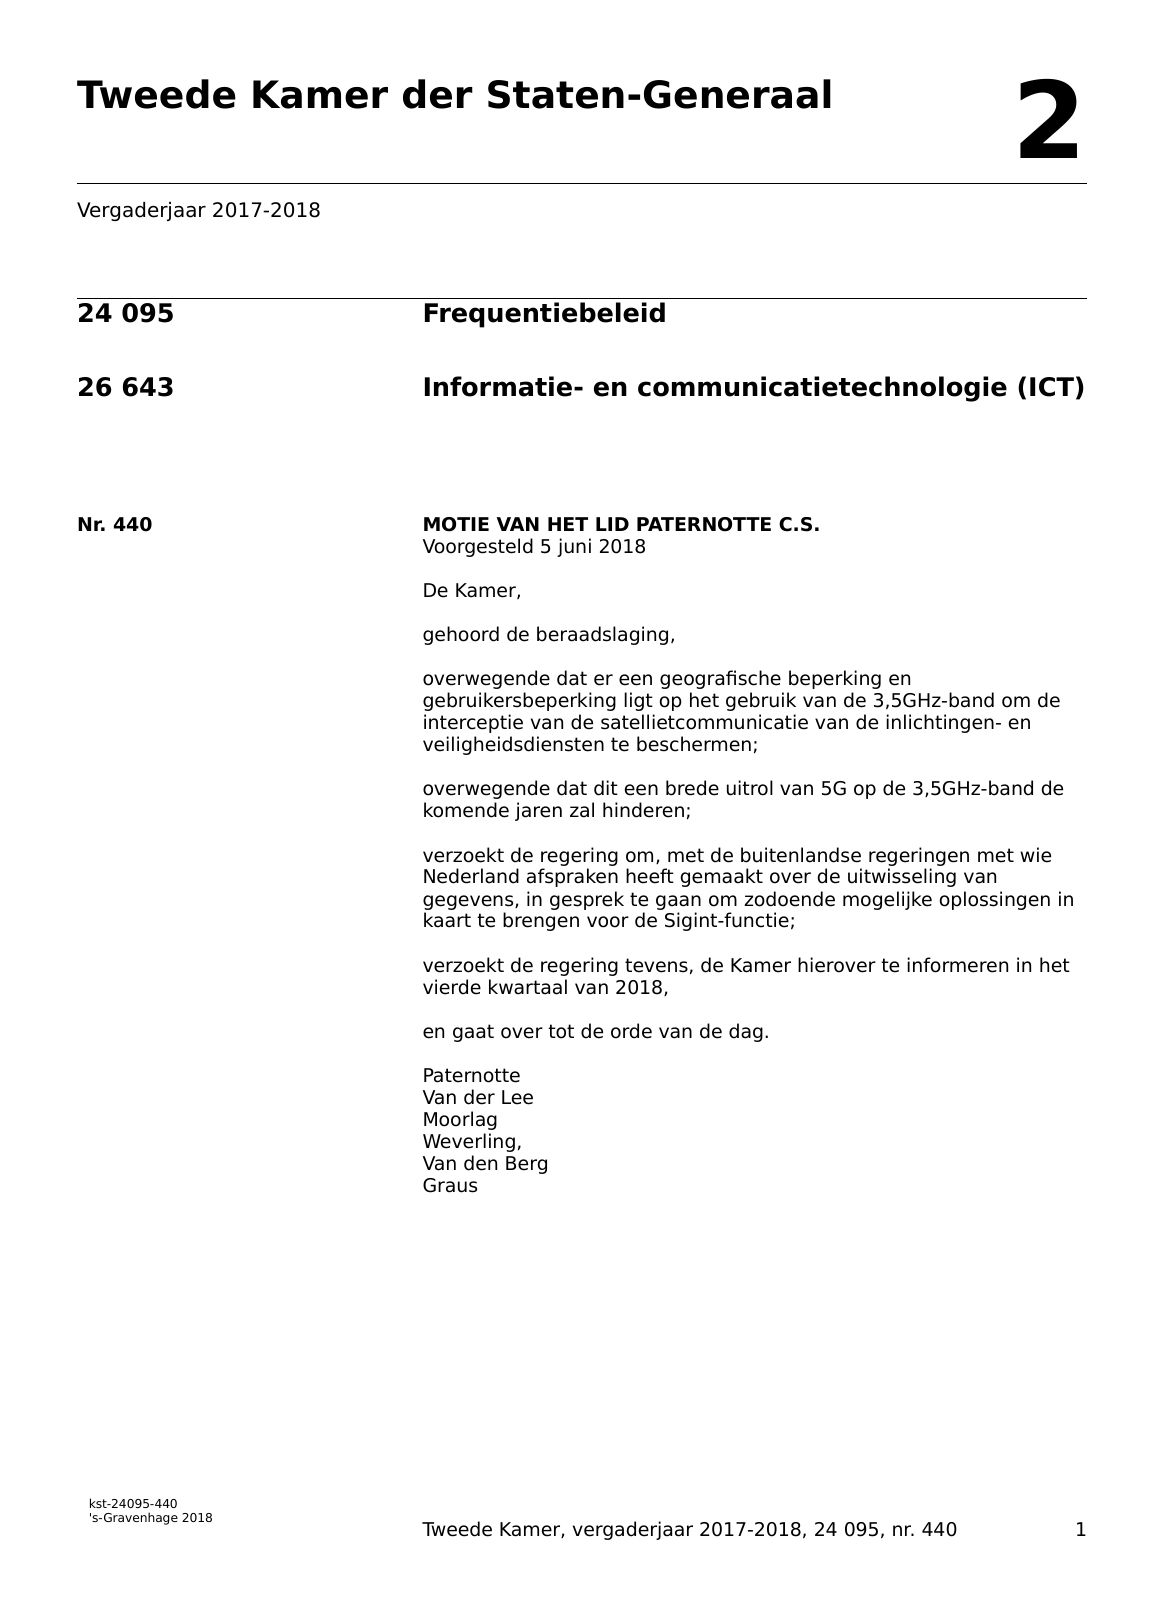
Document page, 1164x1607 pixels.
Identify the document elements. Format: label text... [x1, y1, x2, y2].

text verzoekt de regering tevens, de Kamer hierover te informeren in het vierde kwartaal van 2018, [422, 954, 1087, 998]
table_header 2 [886, 59, 1087, 183]
text Graus [422, 1175, 1087, 1197]
text Voorgesteld 5 juni 2018 [422, 536, 1087, 558]
text Van den Berg [422, 1153, 1087, 1175]
table_cell Vergaderjaar 2017-2018 [77, 184, 1087, 298]
text overwegende dat er een geografische beperking en gebruikersbeperking ligt op het gebruik van de 3,5GHz-band om de interceptie van de satellietcommunicatie van de inlichtingen- en veiligheidsdiensten te beschermen; [422, 668, 1087, 756]
text gehoord de beraadslaging, [422, 624, 1087, 646]
text kst-24095-440 [88, 1497, 323, 1511]
text Van der Lee [422, 1087, 1087, 1109]
text 's-Gravenhage 2018 [88, 1511, 323, 1525]
text Weverling, [422, 1131, 1087, 1153]
subtitle 26 643 Informatie- en communicatietechnologie (ICT) [77, 373, 1087, 403]
text verzoekt de regering om, met de buitenlandse regeringen met wie Nederland afspraken heeft gemaakt over de uitwisseling van gegevens, in gesprek te gaan om zodoende mogelijke oplossingen in kaart te brengen voor de Sigint-functie; [422, 844, 1087, 932]
table_header Tweede Kamer der Staten-Generaal [77, 59, 886, 183]
text De Kamer, [422, 580, 1087, 602]
text Paternotte [422, 1065, 1087, 1087]
subtitle 24 095 Frequentiebeleid [77, 299, 1087, 329]
subtitle Nr. 440 MOTIE VAN HET LID PATERNOTTE C.S. [77, 514, 1087, 536]
text Moorlag [422, 1109, 1087, 1131]
text en gaat over tot de orde van de dag. [422, 1021, 1087, 1043]
text overwegende dat dit een brede uitrol van 5G op de 3,5GHz-band de komende jaren zal hinderen; [422, 778, 1087, 822]
